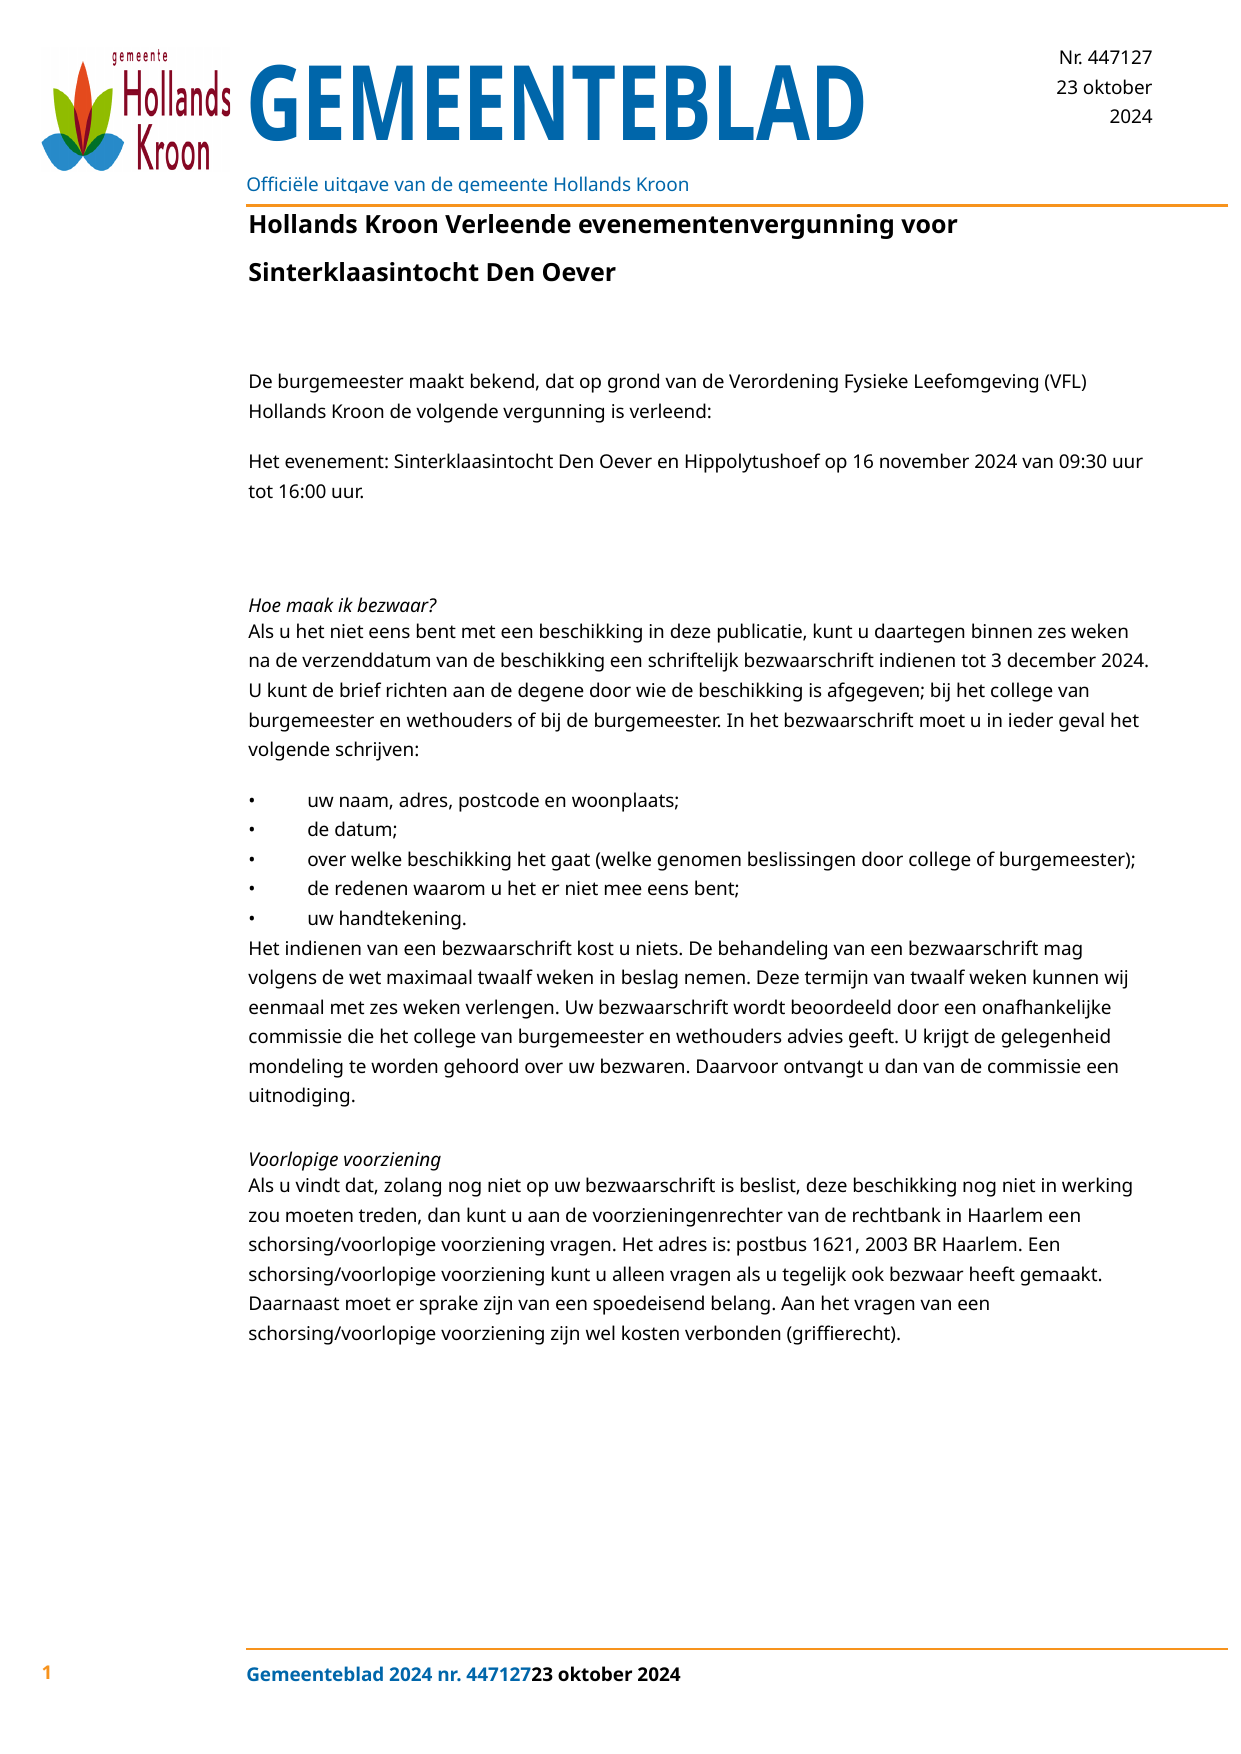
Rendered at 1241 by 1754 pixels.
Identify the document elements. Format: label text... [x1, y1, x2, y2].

text Als u het niet eens bent met een beschikking in deze publicatie, kunt u daartegen binnen zes weken na de verzenddatum van de beschikking een schriftelijk bezwaarschrift indienen tot 3 december 2024. U kunt de brief richten aan de degene door wie de beschikking is afgegeven; bij het college van burgemeester en wethouders of bij de burgemeester. In het bezwaarschrift moet u in ieder geval het volgende schrijven: [248, 618, 1152, 762]
text Het indienen van een bezwaarschrift kost u niets. De behandeling van een bezwaarschrift mag volgens de wet maximaal twaalf weken in beslag nemen. Deze termijn van twaalf weken kunnen wij eenmaal met zes weken verlengen. Uw bezwaarschrift wordt beoordeeld door een onafhankelijke commissie die het college van burgemeester en wethouders advies geeft. U krijgt de gelegenheid mondeling te worden gehoord over uw bezwaren. Daarvoor ontvangt u dan van de commissie een uitnodiging. [248, 935, 1152, 1108]
text Als u vindt dat, zolang nog niet op uw bezwaarschrift is beslist, deze beschikking nog niet in werking zou moeten treden, dan kunt u aan de voorzieningenrechter van de rechtbank in Haarlem een schorsing/voorlopige voorziening vragen. Het adres is: postbus 1621, 2003 BR Haarlem. Een schorsing/voorlopige voorziening kunt u alleen vragen als u tegelijk ook bezwaar heeft gemaakt. Daarnaast moet er sprake zijn van een spoedeisend belang. Aan het vragen van een schorsing/voorlopige voorziening zijn wel kosten verbonden (griffierecht). [248, 1172, 1152, 1346]
text Voorlopige voorziening [248, 1147, 1152, 1172]
text Hollands Kroon Verleende evenementenvergunning voor Sinterklaasintocht Den Oever [248, 207, 1152, 288]
list de redenen waarom u het er niet mee eens bent; [248, 876, 1152, 901]
list over welke beschikking het gaat (welke genomen beslissingen door college of burgemeester); [248, 846, 1152, 872]
text Hoe maak ik bezwaar? [248, 592, 1152, 618]
text De burgemeester maakt bekend, dat op grond van de Verordening Fysieke Leefomgeving (VFL) Hollands Kroon de volgende vergunning is verleend: [248, 368, 1152, 424]
list uw naam, adres, postcode en woonplaats; [248, 787, 1152, 812]
text Het evenement: Sinterklaasintocht Den Oever en Hippolytushoef op 16 november 2024 van 09:30 uur tot 16:00 uur. [248, 448, 1152, 504]
list de datum; [248, 816, 1152, 842]
picture [41, 47, 231, 172]
list uw handtekening. [248, 905, 1152, 931]
